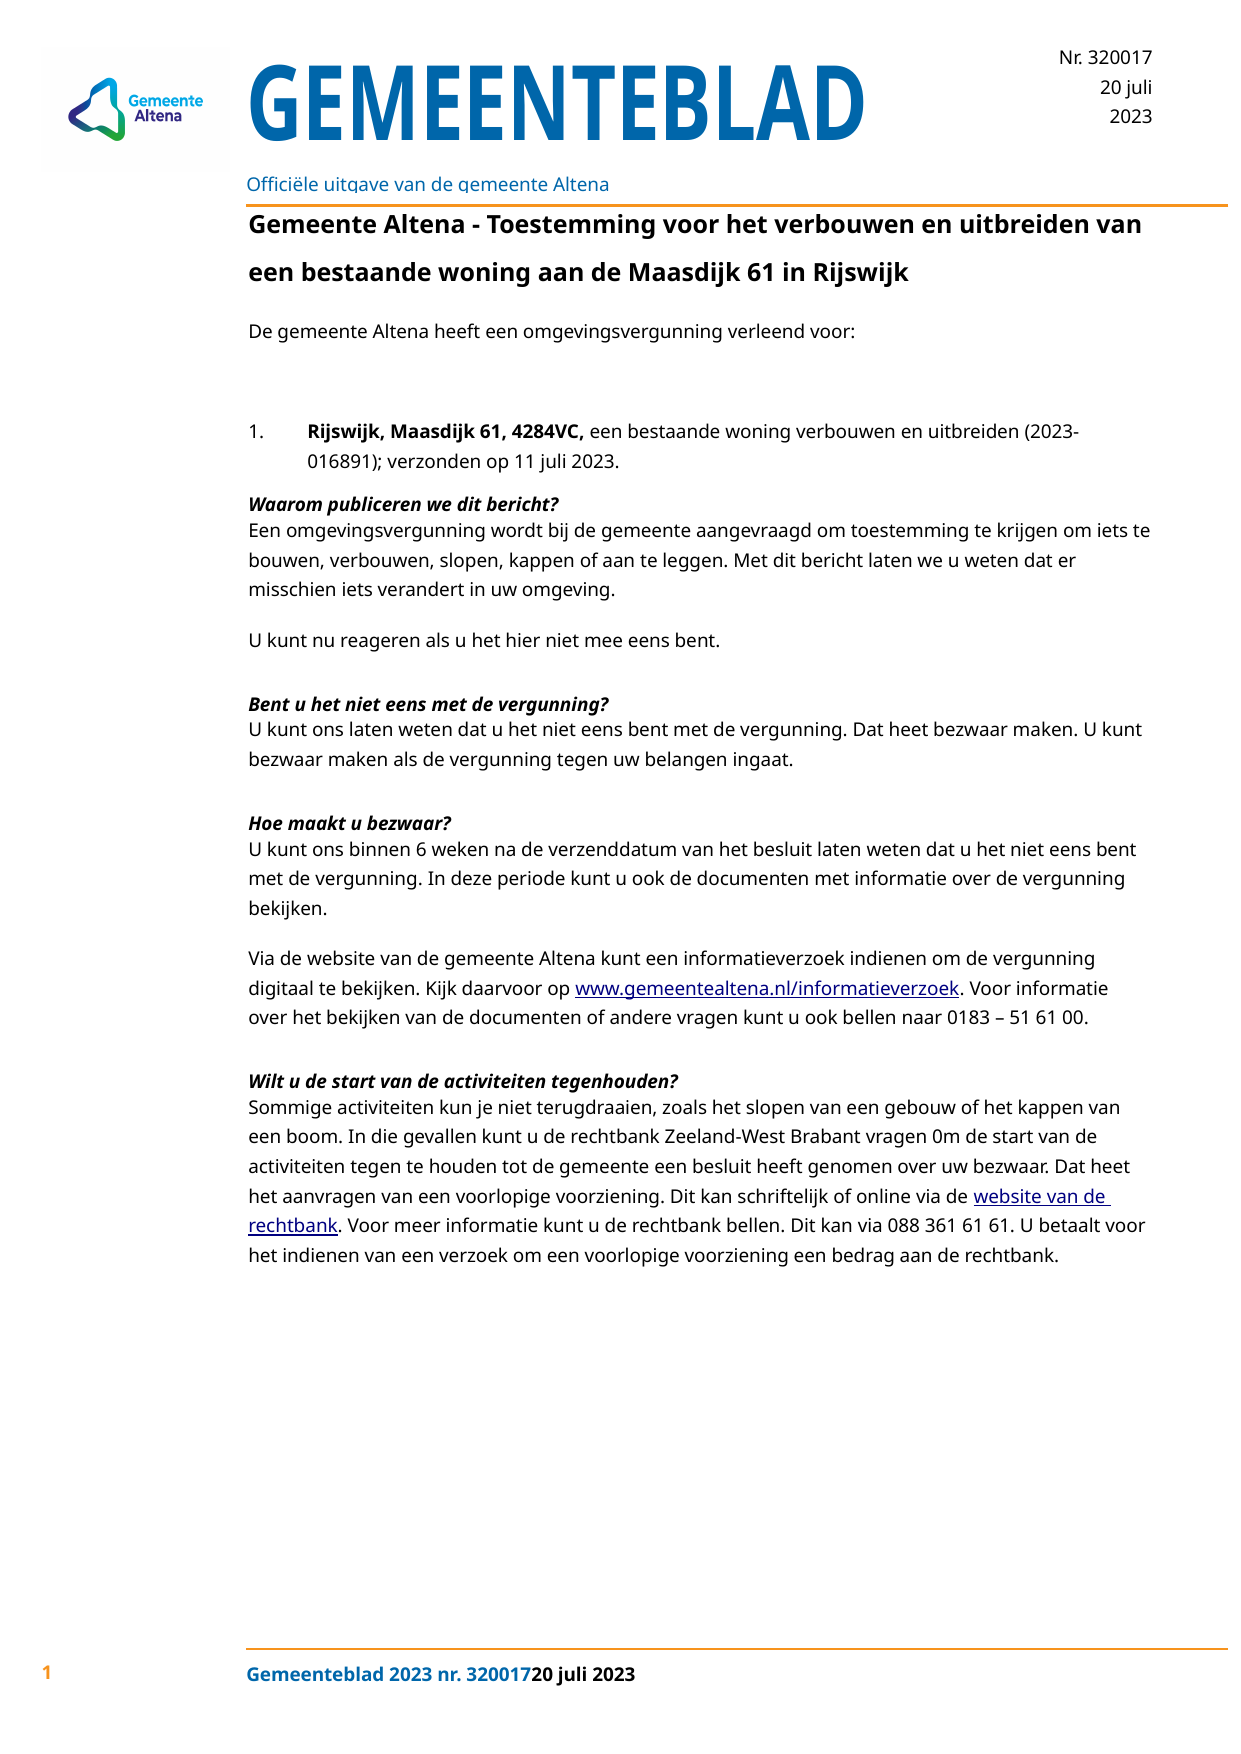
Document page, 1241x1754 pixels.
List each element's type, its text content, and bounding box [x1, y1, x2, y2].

text Bent u het niet eens met de vergunning? [248, 691, 1152, 716]
picture [41, 47, 231, 172]
list Rijswijk, Maasdijk 61, 4284VC, een bestaande woning verbouwen en uitbreiden (2023-016891); verzonden op 11 juli 2023. [248, 419, 1152, 474]
text U kunt ons laten weten dat u het niet eens bent met de vergunning. Dat heet bezwaar maken. U kunt bezwaar maken als de vergunning tegen uw belangen ingaat. [248, 716, 1152, 772]
text Sommige activiteiten kun je niet terugdraaien, zoals het slopen van een gebouw of het kappen van een boom. In die gevallen kunt u de rechtbank Zeeland-West Brabant vragen 0m de start van de activiteiten tegen te houden tot de gemeente een besluit heeft genomen over uw bezwaar. Dat heet het aanvragen van een voorlopige voorziening. Dit kan schriftelijk of online via de website van de rechtbank. Voor meer informatie kunt u de rechtbank bellen. Dit kan via 088 361 61 61. U betaalt voor het indienen van een verzoek om een voorlopige voorziening een bedrag aan de rechtbank. [248, 1094, 1152, 1268]
text Gemeente Altena - Toestemming voor het verbouwen en uitbreiden van een bestaande woning aan de Maasdijk 61 in Rijswijk [248, 207, 1152, 288]
text U kunt nu reageren als u het hier niet mee eens bent. [248, 627, 1152, 652]
text Waarom publiceren we dit bericht? [248, 491, 1152, 517]
text Een omgevingsvergunning wordt bij de gemeente aangevraagd om toestemming te krijgen om iets te bouwen, verbouwen, slopen, kappen of aan te leggen. Met dit bericht laten we u weten dat er misschien iets verandert in uw omgeving. [248, 517, 1152, 602]
text Wilt u de start van de activiteiten tegenhouden? [248, 1068, 1152, 1094]
text De gemeente Altena heeft een omgevingsvergunning verleend voor: [248, 318, 1152, 344]
text Hoe maakt u bezwaar? [248, 810, 1152, 836]
text Via de website van de gemeente Altena kunt een informatieverzoek indienen om de vergunning digitaal te bekijken. Kijk daarvoor op www.gemeentealtena.nl/informatieverzoek. Voor informatie over het bekijken van de documenten of andere vragen kunt u ook bellen naar 0183 – 51 61 00. [248, 945, 1152, 1030]
text U kunt ons binnen 6 weken na de verzenddatum van het besluit laten weten dat u het niet eens bent met de vergunning. In deze periode kunt u ook de documenten met informatie over de vergunning bekijken. [248, 836, 1152, 921]
